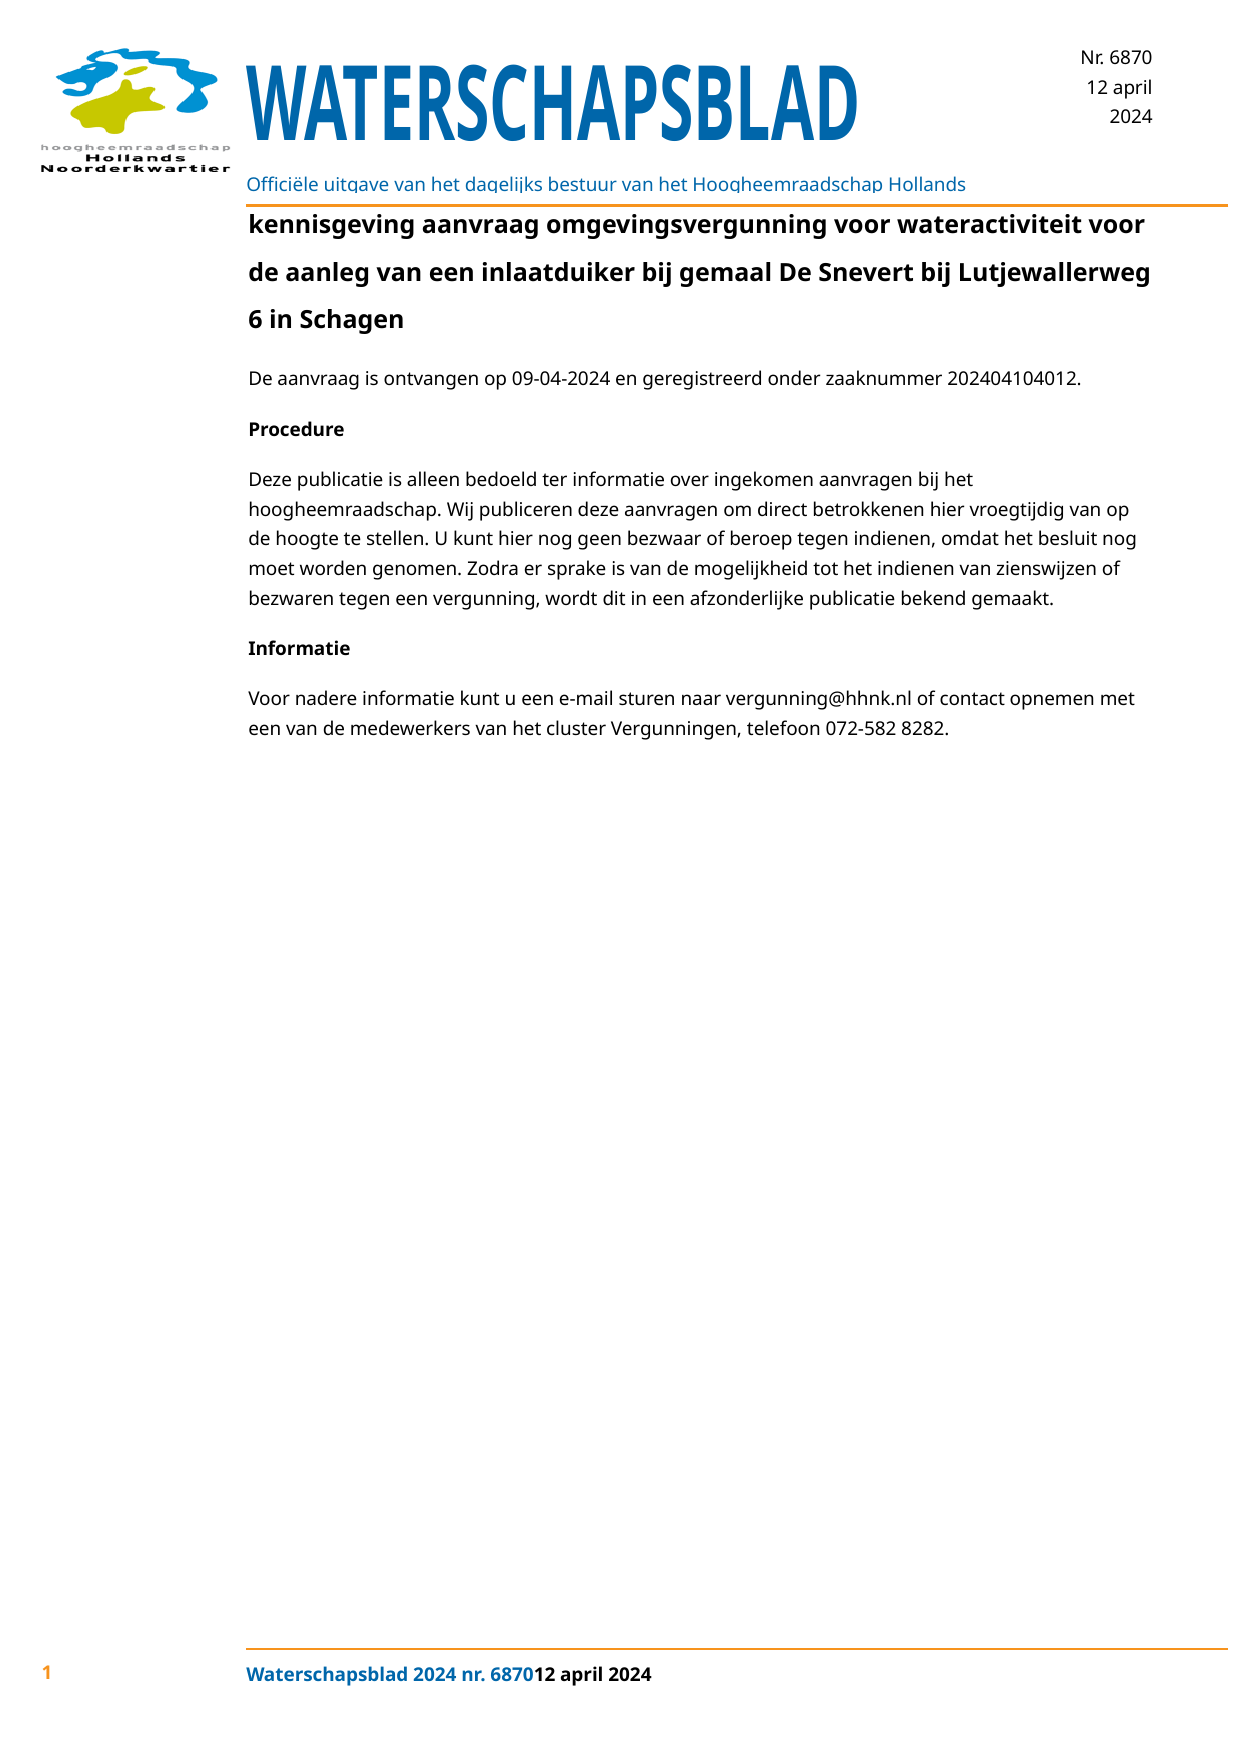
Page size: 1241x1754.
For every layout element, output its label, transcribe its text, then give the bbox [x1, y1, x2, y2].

text Informatie [248, 635, 1152, 661]
text kennisgeving aanvraag omgevingsvergunning voor wateractiviteit voor de aanleg van een inlaatduiker bij gemaal De Snevert bij Lutjewallerweg 6 in Schagen [248, 207, 1152, 336]
text Procedure [248, 416, 1152, 442]
text De aanvraag is ontvangen op 09-04-2024 en geregistreerd onder zaaknummer 202404104012. [248, 366, 1152, 391]
text Voor nadere informatie kunt u een e-mail sturen naar vergunning@hhnk.nl of contact opnemen met een van de medewerkers van het cluster Vergunningen, telefoon 072-582 8282. [248, 686, 1152, 741]
text Deze publicatie is alleen bedoeld ter informatie over ingekomen aanvragen bij het hoogheemraadschap. Wij publiceren deze aanvragen om direct betrokkenen hier vroegtijdig van op de hoogte te stellen. U kunt hier nog geen bezwaar of beroep tegen indienen, omdat het besluit nog moet worden genomen. Zodra er sprake is van de mogelijkheid tot het indienen van zienswijzen of bezwaren tegen een vergunning, wordt dit in een afzonderlijke publicatie bekend gemaakt. [248, 466, 1152, 610]
picture [41, 47, 231, 172]
